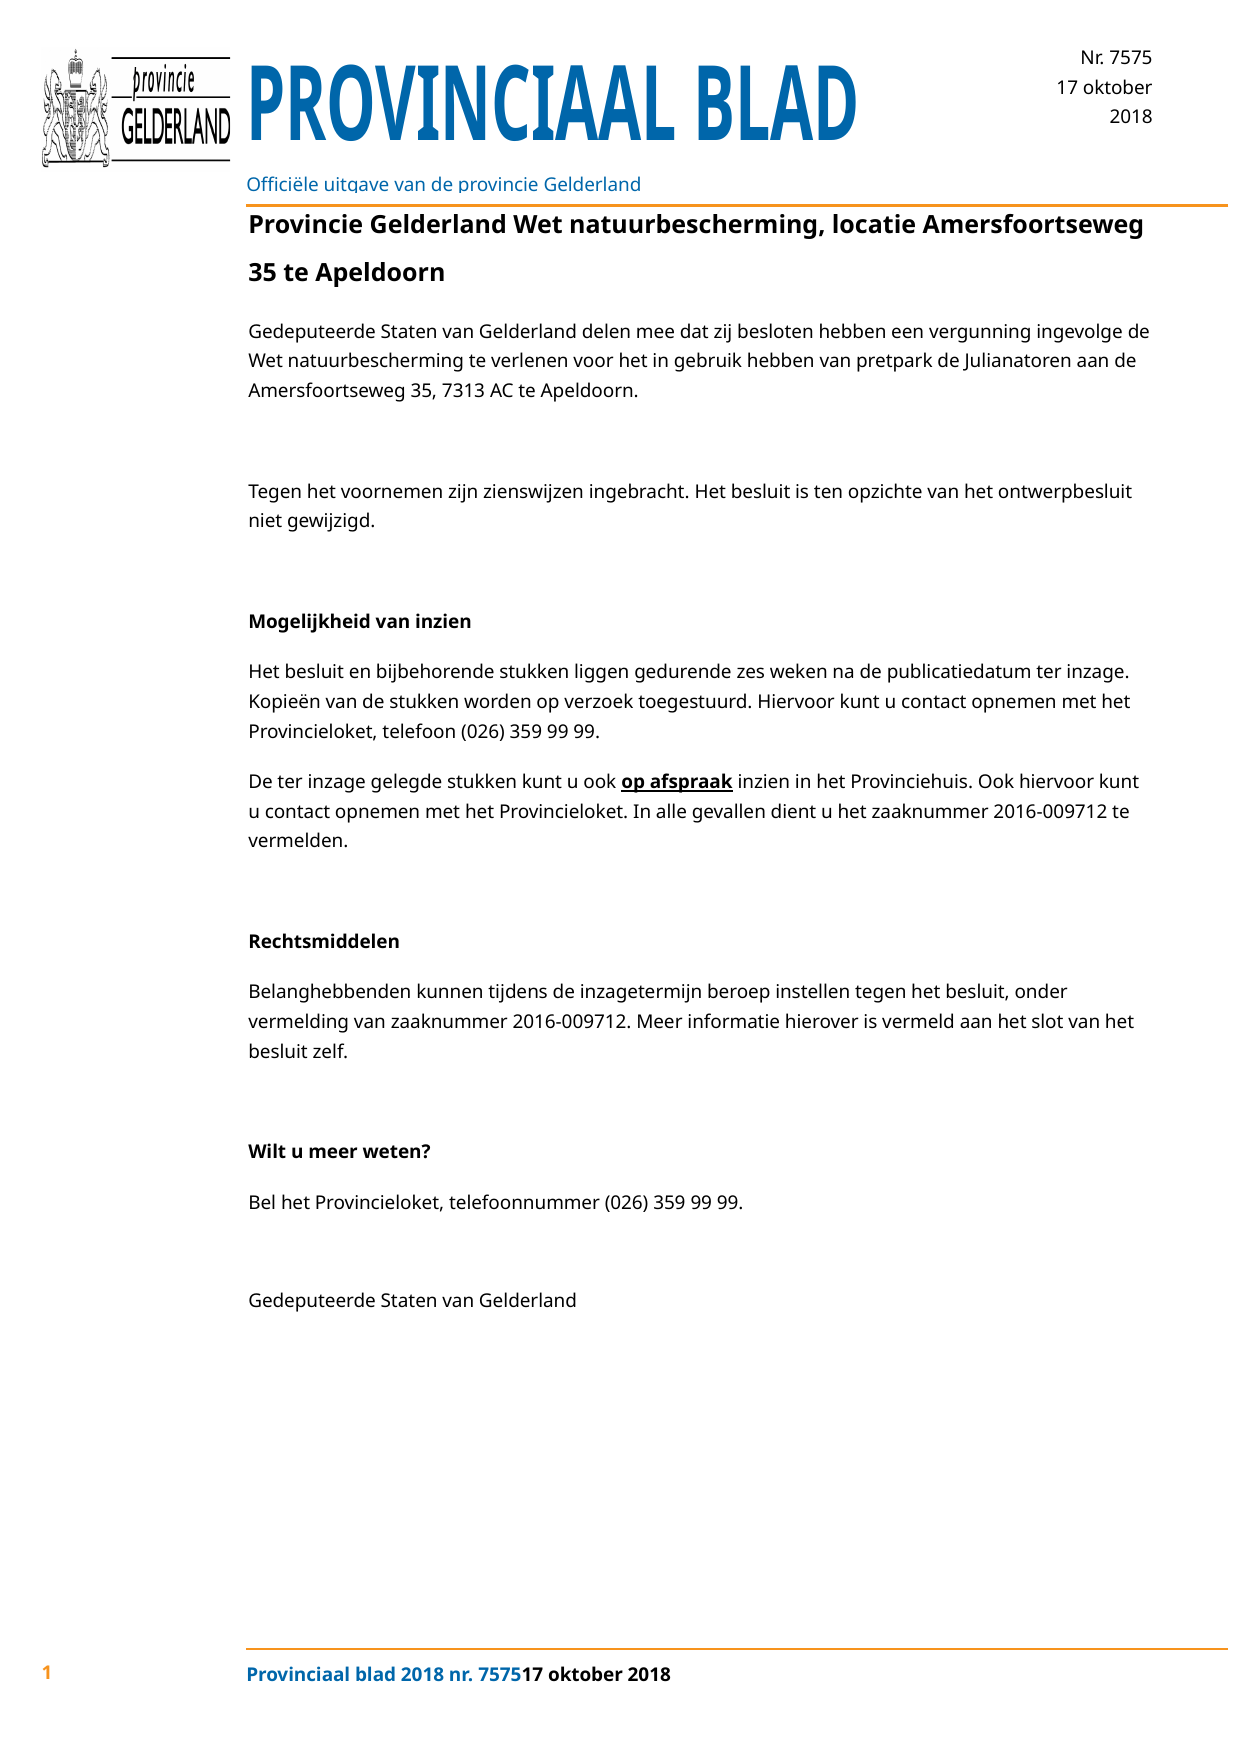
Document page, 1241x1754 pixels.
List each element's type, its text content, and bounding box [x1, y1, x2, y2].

text Gedeputeerde Staten van Gelderland delen mee dat zij besloten hebben een vergunning ingevolge de Wet natuurbescherming te verlenen voor het in gebruik hebben van pretpark de Julianatoren aan de Amersfoortseweg 35, 7313 AC te Apeldoorn. [248, 318, 1152, 403]
text De ter inzage gelegde stukken kunt u ook op afspraak inzien in het Provinciehuis. Ook hiervoor kunt u contact opnemen met het Provincieloket. In alle gevallen dient u het zaaknummer 2016-009712 te vermelden. [248, 768, 1152, 853]
picture [41, 47, 231, 172]
text Het besluit en bijbehorende stukken liggen gedurende zes weken na de publicatiedatum ter inzage. Kopieën van de stukken worden op verzoek toegestuurd. Hiervoor kunt u contact opnemen met het Provincieloket, telefoon (026) 359 99 99. [248, 659, 1152, 744]
text Bel het Provincieloket, telefoonnummer (026) 359 99 99. [248, 1189, 1152, 1215]
text Rechtsmiddelen [248, 928, 1152, 954]
text Gedeputeerde Staten van Gelderland [248, 1287, 1152, 1313]
text Tegen het voornemen zijn zienswijzen ingebracht. Het besluit is ten opzichte van het ontwerpbesluit niet gewijzigd. [248, 478, 1152, 533]
text Wilt u meer weten? [248, 1139, 1152, 1164]
text Mogelijkheid van inzien [248, 608, 1152, 634]
text Belanghebbenden kunnen tijdens de inzagetermijn beroep instellen tegen het besluit, onder vermelding van zaaknummer 2016-009712. Meer informatie hierover is vermeld aan het slot van het besluit zelf. [248, 979, 1152, 1064]
text Provincie Gelderland Wet natuurbescherming, locatie Amersfoortseweg 35 te Apeldoorn [248, 207, 1152, 288]
